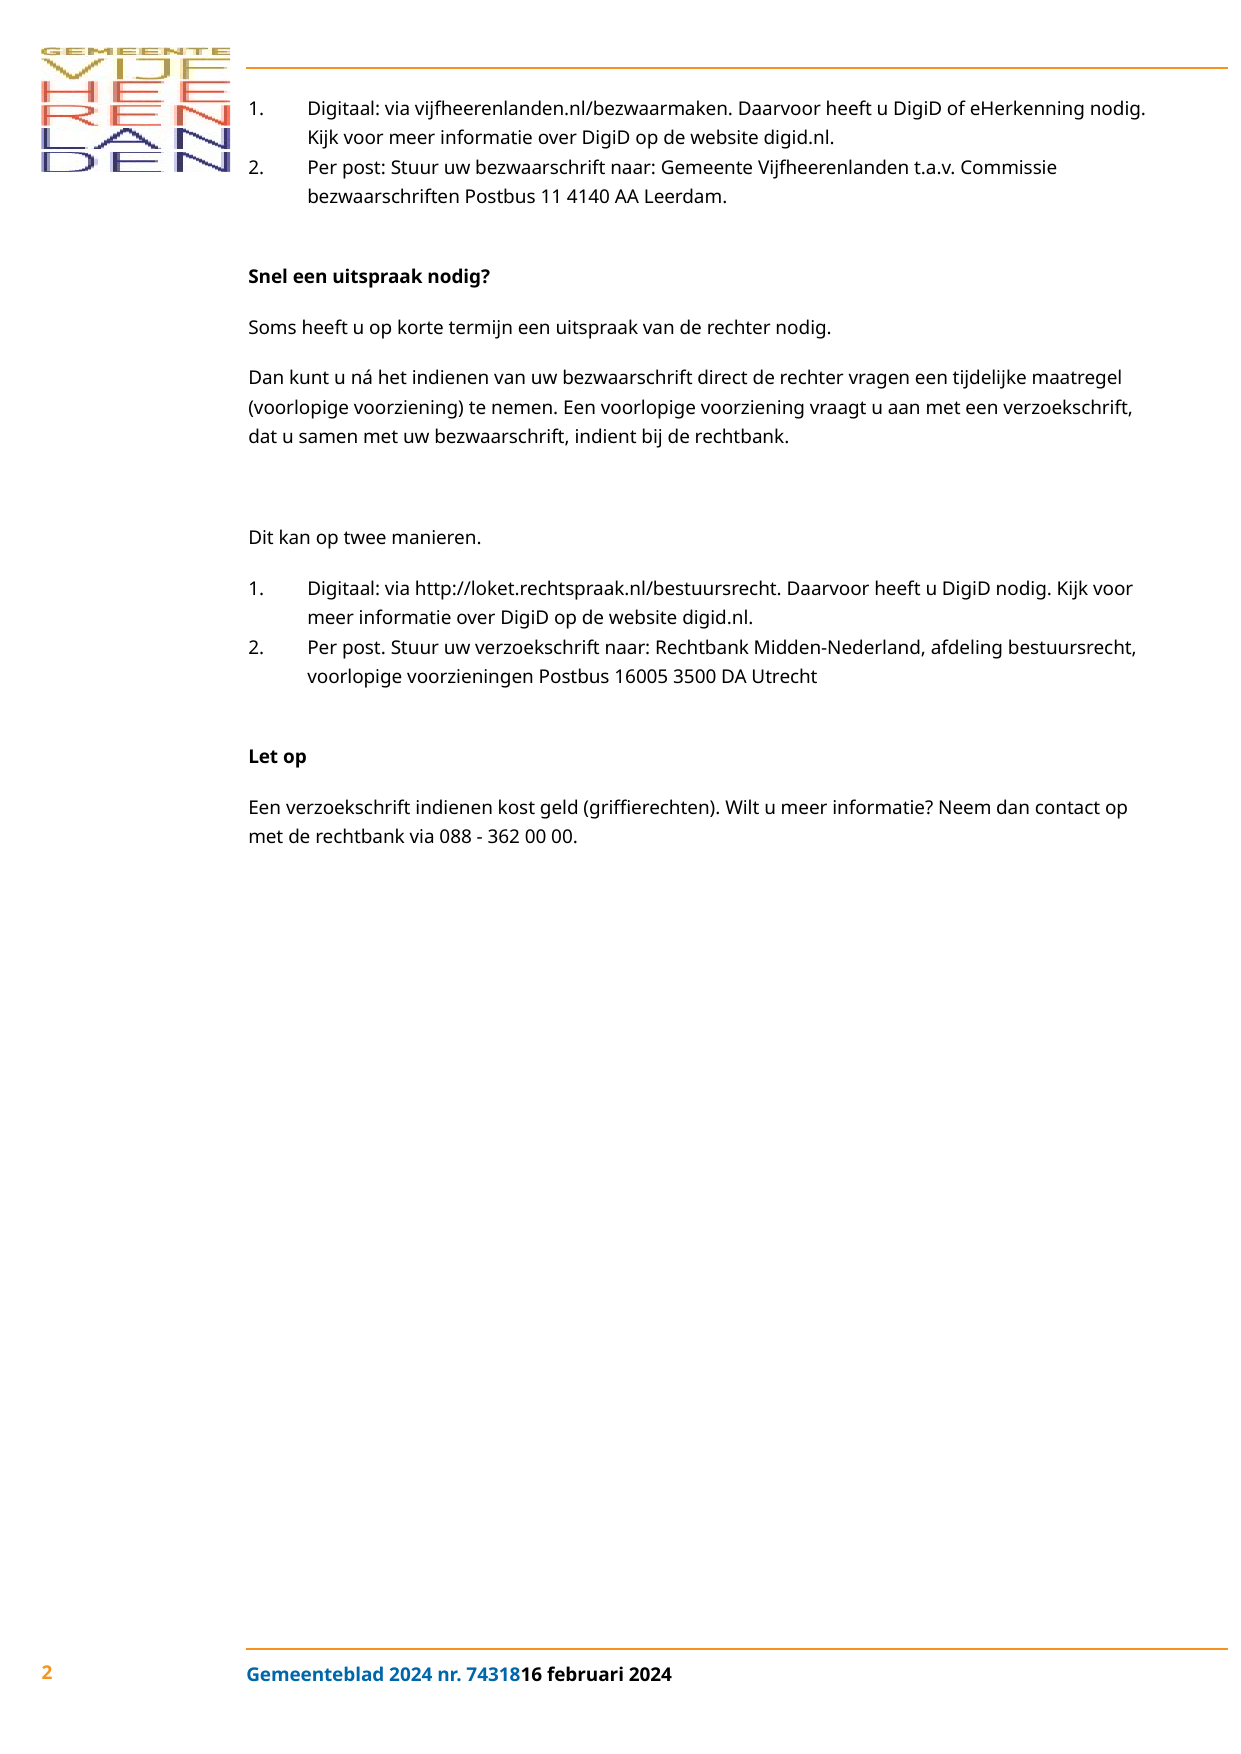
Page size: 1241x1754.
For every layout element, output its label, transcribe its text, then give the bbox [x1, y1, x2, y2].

text Snel een uitspraak nodig? [248, 263, 1152, 289]
list Digitaal: via vijfheerenlanden.nl/bezwaarmaken. Daarvoor heeft u DigiD of eHerkenning nodig. Kijk voor meer informatie over DigiD op de website digid.nl. [248, 95, 1152, 150]
text Let op [248, 743, 1152, 769]
picture [41, 47, 231, 172]
text Dan kunt u ná het indienen van uw bezwaarschrift direct de rechter vragen een tijdelijke maatregel (voorlopige voorziening) te nemen. Een voorlopige voorziening vraagt u aan met een verzoekschrift, dat u samen met uw bezwaarschrift, indient bij de rechtbank. [248, 364, 1152, 449]
text Dit kan op twee manieren. [248, 524, 1152, 550]
text Soms heeft u op korte termijn een uitspraak van de rechter nodig. [248, 314, 1152, 340]
list Per post: Stuur uw bezwaarschrift naar: Gemeente Vijfheerenlanden t.a.v. Commissie bezwaarschriften Postbus 11 4140 AA Leerdam. [248, 154, 1152, 209]
list Digitaal: via http://loket.rechtspraak.nl/bestuursrecht. Daarvoor heeft u DigiD nodig. Kijk voor meer informatie over DigiD op de website digid.nl. [248, 575, 1152, 630]
text Een verzoekschrift indienen kost geld (griffierechten). Wilt u meer informatie? Neem dan contact op met de rechtbank via 088 - 362 00 00. [248, 794, 1152, 849]
list Per post. Stuur uw verzoekschrift naar: Rechtbank Midden-Nederland, afdeling bestuursrecht, voorlopige voorzieningen Postbus 16005 3500 DA Utrecht [248, 634, 1152, 689]
